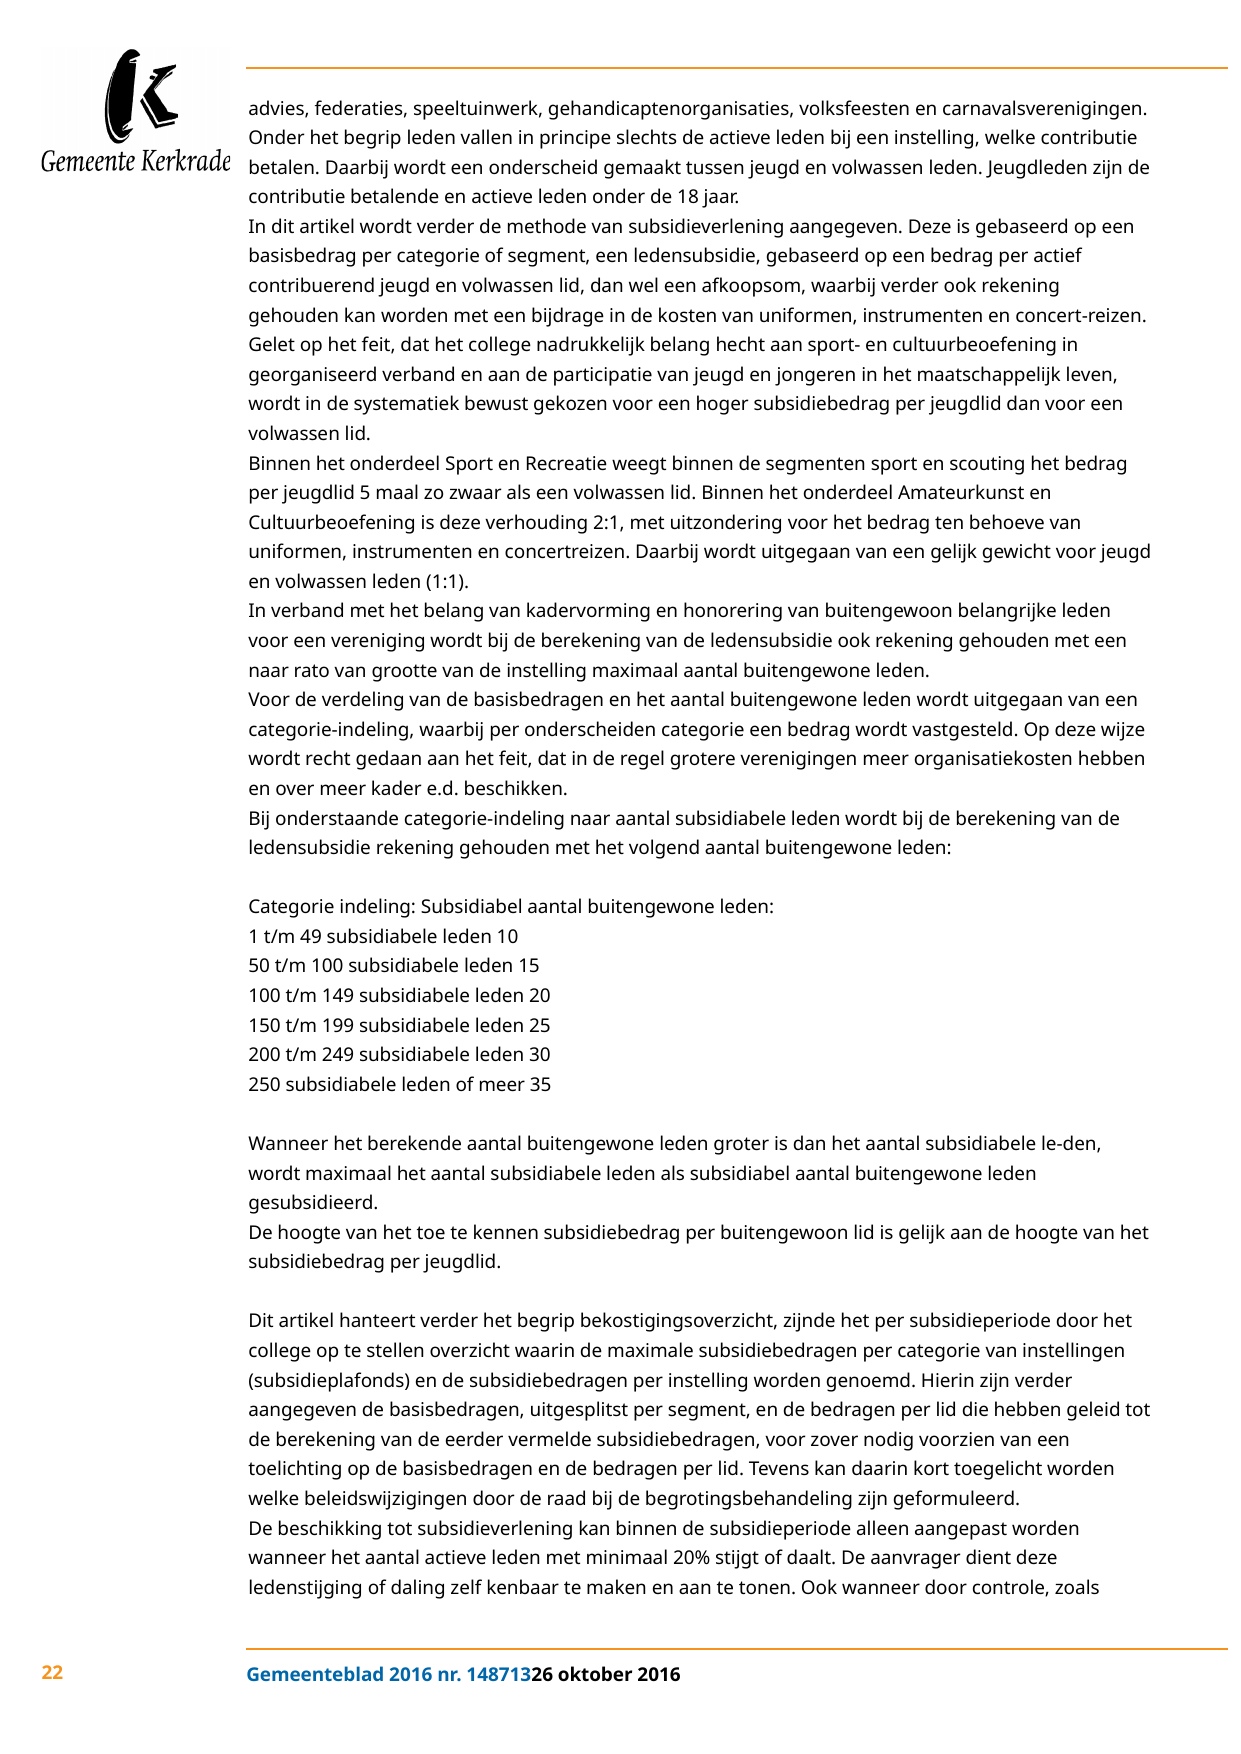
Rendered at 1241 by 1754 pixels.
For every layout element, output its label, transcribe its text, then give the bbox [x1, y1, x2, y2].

text Voor de verdeling van de basisbedragen en het aantal buitengewone leden wordt uitgegaan van een categorie-indeling, waarbij per onderscheiden categorie een bedrag wordt vastgesteld. Op deze wijze wordt recht gedaan aan het feit, dat in de regel grotere verenigingen meer organisatiekosten hebben en over meer kader e.d. beschikken. [248, 686, 1152, 801]
text 1 t/m 49 subsidiabele leden 10 [248, 923, 1152, 949]
picture [41, 47, 231, 172]
text Bij onderstaande categorie-indeling naar aantal subsidiabele leden wordt bij de berekening van de ledensubsidie rekening gehouden met het volgend aantal buitengewone leden: [248, 805, 1152, 860]
text Binnen het onderdeel Sport en Recreatie weegt binnen de segmenten sport en scouting het bedrag per jeugdlid 5 maal zo zwaar als een volwassen lid. Binnen het onderdeel Amateurkunst en Cultuurbeoefening is deze verhouding 2:1, met uitzondering voor het bedrag ten behoeve van uniformen, instrumenten en concertreizen. Daarbij wordt uitgegaan van een gelijk gewicht voor jeugd en volwassen leden (1:1). [248, 450, 1152, 594]
text 200 t/m 249 subsidiabele leden 30 [248, 1041, 1152, 1067]
text In verband met het belang van kadervorming en honorering van buitengewoon belangrijke leden voor een vereniging wordt bij de berekening van de ledensubsidie ook rekening gehouden met een naar rato van grootte van de instelling maximaal aantal buitengewone leden. [248, 598, 1152, 683]
text In dit artikel wordt verder de methode van subsidieverlening aangegeven. Deze is gebaseerd op een basisbedrag per categorie of segment, een ledensubsidie, gebaseerd op een bedrag per actief contribuerend jeugd en volwassen lid, dan wel een afkoopsom, waarbij verder ook rekening gehouden kan worden met een bijdrage in de kosten van uniformen, instrumenten en concert-reizen. [248, 213, 1152, 328]
text Wanneer het berekende aantal buitengewone leden groter is dan het aantal subsidiabele le-den, wordt maximaal het aantal subsidiabele leden als subsidiabel aantal buitengewone leden gesubsidieerd. [248, 1130, 1152, 1215]
text Categorie indeling: Subsidiabel aantal buitengewone leden: [248, 893, 1152, 919]
text advies, federaties, speeltuinwerk, gehandicaptenorganisaties, volksfeesten en carnavalsverenigingen. [248, 95, 1152, 121]
text Dit artikel hanteert verder het begrip bekostigingsoverzicht, zijnde het per subsidieperiode door het college op te stellen overzicht waarin de maximale subsidiebedragen per categorie van instellingen (subsidieplafonds) en de subsidiebedragen per instelling worden genoemd. Hierin zijn verder aangegeven de basisbedragen, uitgesplitst per segment, en de bedragen per lid die hebben geleid tot de berekening van de eerder vermelde subsidiebedragen, voor zover nodig voorzien van een toelichting op de basisbedragen en de bedragen per lid. Tevens kan daarin kort toegelicht worden welke beleidswijzigingen door de raad bij de begrotingsbehandeling zijn geformuleerd. [248, 1308, 1152, 1511]
text 50 t/m 100 subsidiabele leden 15 [248, 953, 1152, 978]
text 100 t/m 149 subsidiabele leden 20 [248, 982, 1152, 1008]
text De beschikking tot subsidieverlening kan binnen de subsidieperiode alleen aangepast worden wanneer het aantal actieve leden met minimaal 20% stijgt of daalt. De aanvrager dient deze ledenstijging of daling zelf kenbaar te maken en aan te tonen. Ook wanneer door controle, zoals [248, 1515, 1152, 1600]
text 150 t/m 199 subsidiabele leden 25 [248, 1012, 1152, 1038]
text Gelet op het feit, dat het college nadrukkelijk belang hecht aan sport- en cultuurbeoefening in georganiseerd verband en aan de participatie van jeugd en jongeren in het maatschappelijk leven, wordt in de systematiek bewust gekozen voor een hoger subsidiebedrag per jeugdlid dan voor een volwassen lid. [248, 331, 1152, 446]
text 250 subsidiabele leden of meer 35 [248, 1071, 1152, 1097]
text De hoogte van het toe te kennen subsidiebedrag per buitengewoon lid is gelijk aan de hoogte van het subsidiebedrag per jeugdlid. [248, 1219, 1152, 1274]
text Onder het begrip leden vallen in principe slechts de actieve leden bij een instelling, welke contributie betalen. Daarbij wordt een onderscheid gemaakt tussen jeugd en volwassen leden. Jeugdleden zijn de contributie betalende en actieve leden onder de 18 jaar. [248, 124, 1152, 209]
